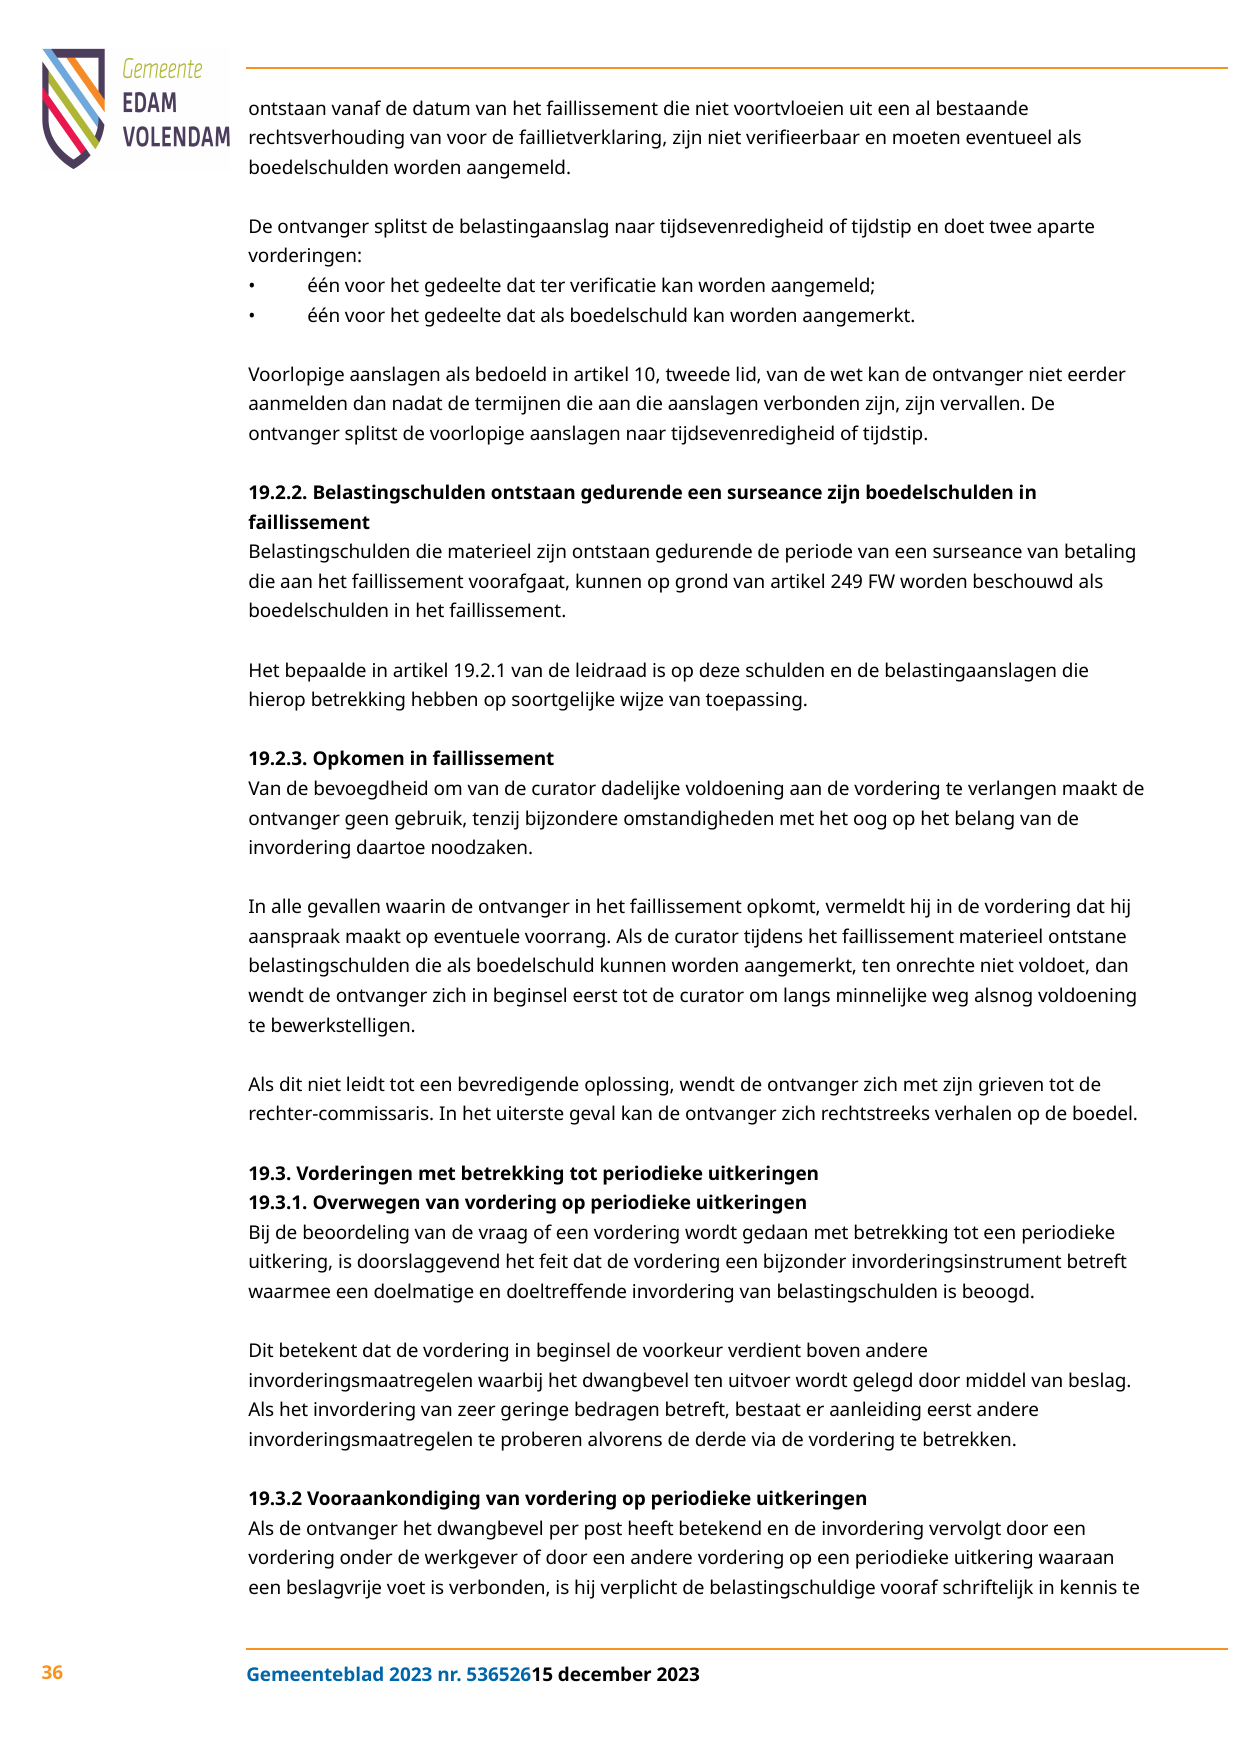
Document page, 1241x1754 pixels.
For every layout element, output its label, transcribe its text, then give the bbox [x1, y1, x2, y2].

list één voor het gedeelte dat ter verificatie kan worden aangemeld; [248, 272, 1152, 298]
text 19.2.2. Belastingschulden ontstaan gedurende een surseance zijn boedelschulden in faillissement [248, 479, 1152, 535]
text 19.3.1. Overwegen van vordering op periodieke uitkeringen [248, 1189, 1152, 1215]
text Van de bevoegdheid om van de curator dadelijke voldoening aan de vordering te verlangen maakt de ontvanger geen gebruik, tenzij bijzondere omstandigheden met het oog op het belang van de invordering daartoe noodzaken. [248, 775, 1152, 860]
text Bij de beoordeling van de vraag of een vordering wordt gedaan met betrekking tot een periodieke uitkering, is doorslaggevend het feit dat de vordering een bijzonder invorderingsinstrument betreft waarmee een doelmatige en doeltreffende invordering van belastingschulden is beoogd. [248, 1219, 1152, 1304]
text Als de ontvanger het dwangbevel per post heeft betekend en de invordering vervolgt door een vordering onder de werkgever of door een andere vordering op een periodieke uitkering waaraan een beslagvrije voet is verbonden, is hij verplicht de belastingschuldige vooraf schriftelijk in kennis te [248, 1515, 1152, 1600]
text In alle gevallen waarin de ontvanger in het faillissement opkomt, vermeldt hij in de vordering dat hij aanspraak maakt op eventuele voorrang. Als de curator tijdens het faillissement materieel ontstane belastingschulden die als boedelschuld kunnen worden aangemerkt, ten onrechte niet voldoet, dan wendt de ontvanger zich in beginsel eerst tot de curator om langs minnelijke weg alsnog voldoening te bewerkstelligen. [248, 893, 1152, 1038]
text Als dit niet leidt tot een bevredigende oplossing, wendt de ontvanger zich met zijn grieven tot de rechter-commissaris. In het uiterste geval kan de ontvanger zich rechtstreeks verhalen op de boedel. [248, 1071, 1152, 1126]
text 19.3. Vorderingen met betrekking tot periodieke uitkeringen [248, 1160, 1152, 1186]
text ontstaan vanaf de datum van het faillissement die niet voortvloeien uit een al bestaande rechtsverhouding van voor de faillietverklaring, zijn niet verifieerbaar en moeten eventueel als boedelschulden worden aangemeld. [248, 95, 1152, 180]
text 19.2.3. Opkomen in faillissement [248, 746, 1152, 771]
text 19.3.2 Vooraankondiging van vordering op periodieke uitkeringen [248, 1485, 1152, 1511]
text De ontvanger splitst de belastingaanslag naar tijdsevenredigheid of tijdstip en doet twee aparte vorderingen: [248, 213, 1152, 268]
list één voor het gedeelte dat als boedelschuld kan worden aangemerkt. [248, 302, 1152, 328]
picture [41, 47, 231, 172]
text Het bepaalde in artikel 19.2.1 van de leidraad is op deze schulden en de belastingaanslagen die hierop betrekking hebben op soortgelijke wijze van toepassing. [248, 657, 1152, 712]
text Dit betekent dat de vordering in beginsel de voorkeur verdient boven andere invorderingsmaatregelen waarbij het dwangbevel ten uitvoer wordt gelegd door middel van beslag. Als het invordering van zeer geringe bedragen betreft, bestaat er aanleiding eerst andere invorderingsmaatregelen te proberen alvorens de derde via de vordering te betrekken. [248, 1337, 1152, 1452]
text Voorlopige aanslagen als bedoeld in artikel 10, tweede lid, van de wet kan de ontvanger niet eerder aanmelden dan nadat de termijnen die aan die aanslagen verbonden zijn, zijn vervallen. De ontvanger splitst de voorlopige aanslagen naar tijdsevenredigheid of tijdstip. [248, 361, 1152, 446]
text Belastingschulden die materieel zijn ontstaan gedurende de periode van een surseance van betaling die aan het faillissement voorafgaat, kunnen op grond van artikel 249 FW worden beschouwd als boedelschulden in het faillissement. [248, 538, 1152, 623]
